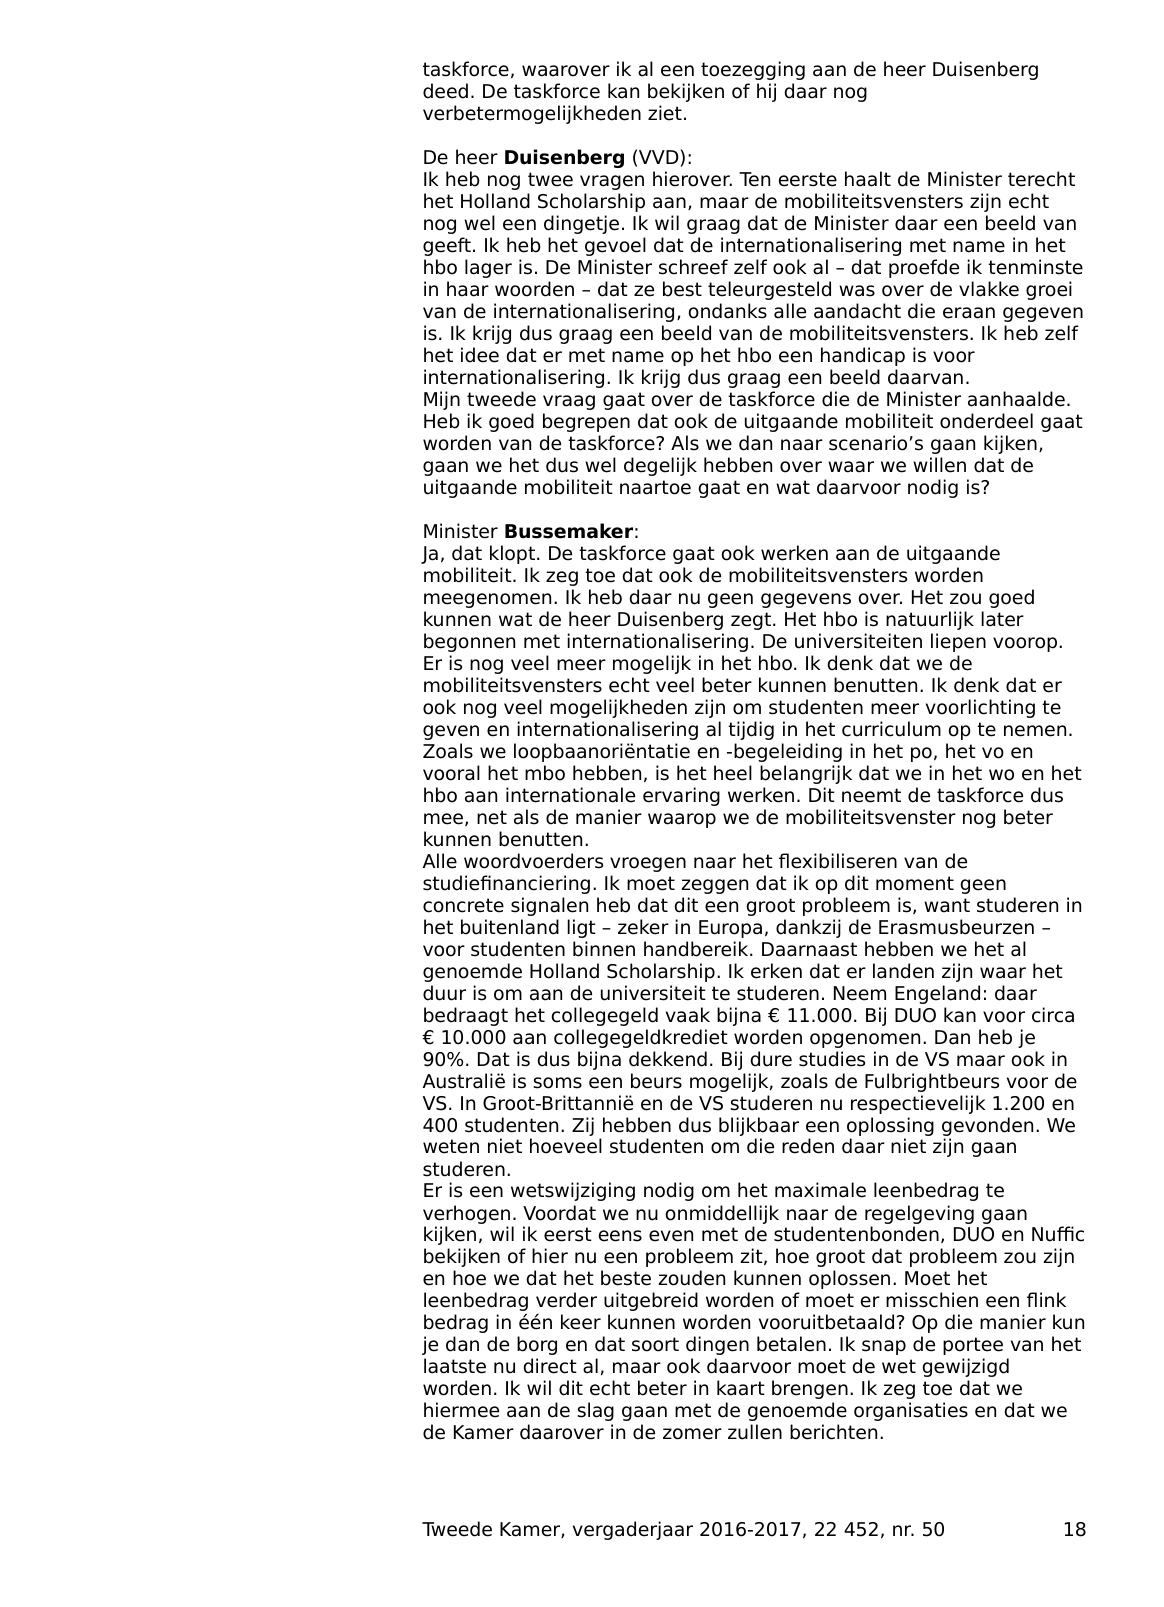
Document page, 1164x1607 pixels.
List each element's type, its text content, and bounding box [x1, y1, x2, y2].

text Minister Bussemaker: [422, 521, 1087, 543]
text Ja, dat klopt. De taskforce gaat ook werken aan de uitgaande mobiliteit. Ik zeg toe dat ook de mobiliteitsvensters worden meegenomen. Ik heb daar nu geen gegevens over. Het zou goed kunnen wat de heer Duisenberg zegt. Het hbo is natuurlijk later begonnen met internationalisering. De universiteiten liepen voorop. Er is nog veel meer mogelijk in het hbo. Ik denk dat we de mobiliteitsvensters echt veel beter kunnen benutten. Ik denk dat er ook nog veel mogelijkheden zijn om studenten meer voorlichting te geven en internationalisering al tijdig in het curriculum op te nemen. Zoals we loopbaanoriëntatie en -begeleiding in het po, het vo en vooral het mbo hebben, is het heel belangrijk dat we in het wo en het hbo aan internationale ervaring werken. Dit neemt de taskforce dus mee, net als de manier waarop we de mobiliteitsvenster nog beter kunnen benutten. [422, 543, 1087, 851]
text taskforce, waarover ik al een toezegging aan de heer Duisenberg deed. De taskforce kan bekijken of hij daar nog verbetermogelijkheden ziet. [422, 59, 1087, 125]
text Ik heb nog twee vragen hierover. Ten eerste haalt de Minister terecht het Holland Scholarship aan, maar de mobiliteitsvensters zijn echt nog wel een dingetje. Ik wil graag dat de Minister daar een beeld van geeft. Ik heb het gevoel dat de internationalisering met name in het hbo lager is. De Minister schreef zelf ook al – dat proefde ik tenminste in haar woorden – dat ze best teleurgesteld was over de vlakke groei van de internationalisering, ondanks alle aandacht die eraan gegeven is. Ik krijg dus graag een beeld van de mobiliteitsvensters. Ik heb zelf het idee dat er met name op het hbo een handicap is voor internationalisering. Ik krijg dus graag een beeld daarvan. [422, 169, 1087, 389]
text Mijn tweede vraag gaat over de taskforce die de Minister aanhaalde. Heb ik goed begrepen dat ook de uitgaande mobiliteit onderdeel gaat worden van de taskforce? Als we dan naar scenario’s gaan kijken, gaan we het dus wel degelijk hebben over waar we willen dat de uitgaande mobiliteit naartoe gaat en wat daarvoor nodig is? [422, 389, 1087, 499]
text Alle woordvoerders vroegen naar het flexibiliseren van de studiefinanciering. Ik moet zeggen dat ik op dit moment geen concrete signalen heb dat dit een groot probleem is, want studeren in het buitenland ligt – zeker in Europa, dankzij de Erasmusbeurzen – voor studenten binnen handbereik. Daarnaast hebben we het al genoemde Holland Scholarship. Ik erken dat er landen zijn waar het duur is om aan de universiteit te studeren. Neem Engeland: daar bedraagt het collegegeld vaak bijna € 11.000. Bij DUO kan voor circa € 10.000 aan collegegeldkrediet worden opgenomen. Dan heb je 90%. Dat is dus bijna dekkend. Bij dure studies in de VS maar ook in Australië is soms een beurs mogelijk, zoals de Fulbrightbeurs voor de VS. In Groot-Brittannië en de VS studeren nu respectievelijk 1.200 en 400 studenten. Zij hebben dus blijkbaar een oplossing gevonden. We weten niet hoeveel studenten om die reden daar niet zijn gaan studeren. [422, 851, 1087, 1180]
text De heer Duisenberg (VVD): [422, 147, 1087, 169]
text Er is een wetswijziging nodig om het maximale leenbedrag te verhogen. Voordat we nu onmiddellijk naar de regelgeving gaan kijken, wil ik eerst eens even met de studentenbonden, DUO en Nuffic bekijken of hier nu een probleem zit, hoe groot dat probleem zou zijn en hoe we dat het beste zouden kunnen oplossen. Moet het leenbedrag verder uitgebreid worden of moet er misschien een flink bedrag in één keer kunnen worden vooruitbetaald? Op die manier kun je dan de borg en dat soort dingen betalen. Ik snap de portee van het laatste nu direct al, maar ook daarvoor moet de wet gewijzigd worden. Ik wil dit echt beter in kaart brengen. Ik zeg toe dat we hiermee aan de slag gaan met de genoemde organisaties en dat we de Kamer daarover in de zomer zullen berichten. [422, 1180, 1087, 1444]
